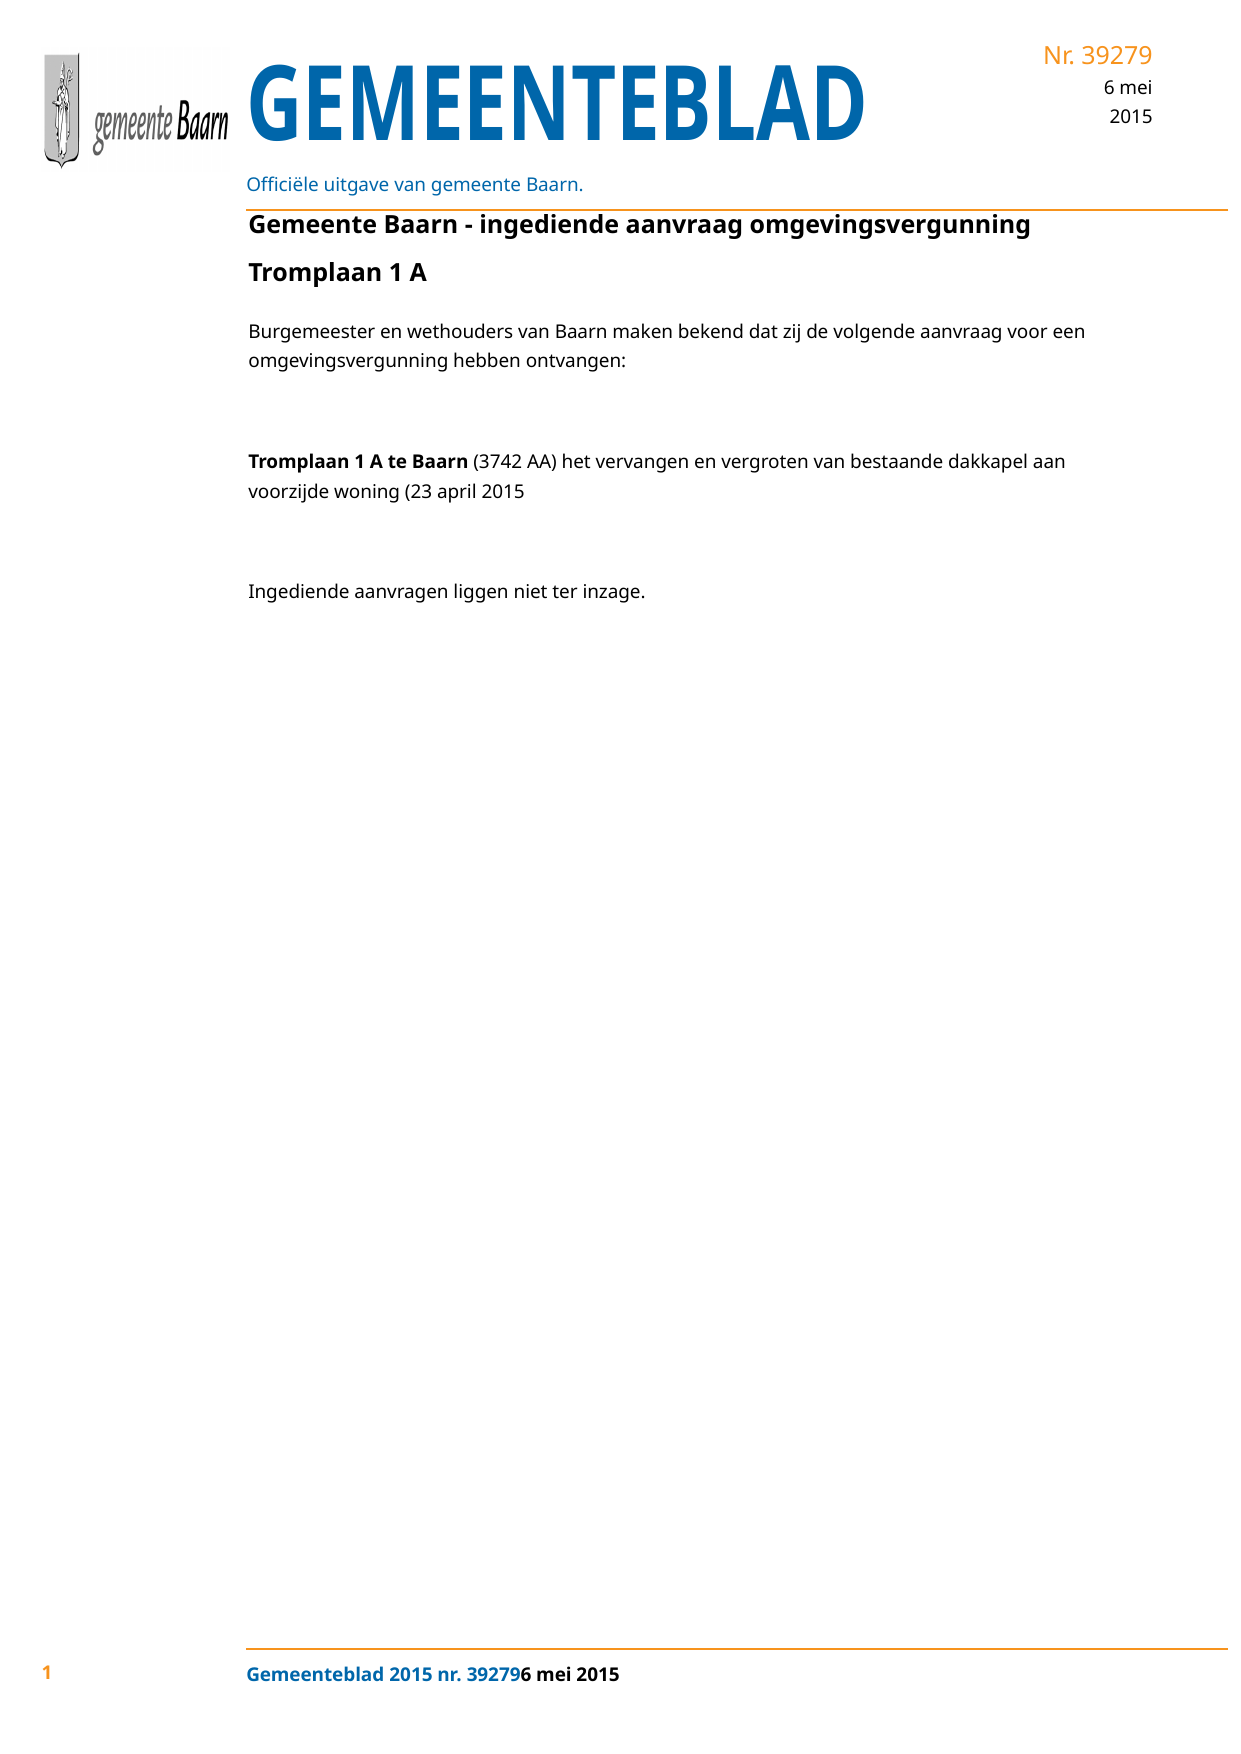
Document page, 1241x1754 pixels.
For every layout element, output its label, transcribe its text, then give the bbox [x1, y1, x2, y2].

text Tromplaan 1 A te Baarn (3742 AA) het vervangen en vergroten van bestaande dakkapel aan voorzijde woning (23 april 2015 [248, 448, 1152, 504]
picture [41, 47, 231, 172]
text Gemeente Baarn - ingediende aanvraag omgevingsvergunning Tromplaan 1 A [248, 211, 1152, 288]
text Burgemeester en wethouders van Baarn maken bekend dat zij de volgende aanvraag voor een omgevingsvergunning hebben ontvangen: [248, 318, 1152, 373]
text Ingediende aanvragen liggen niet ter inzage. [248, 579, 1152, 604]
